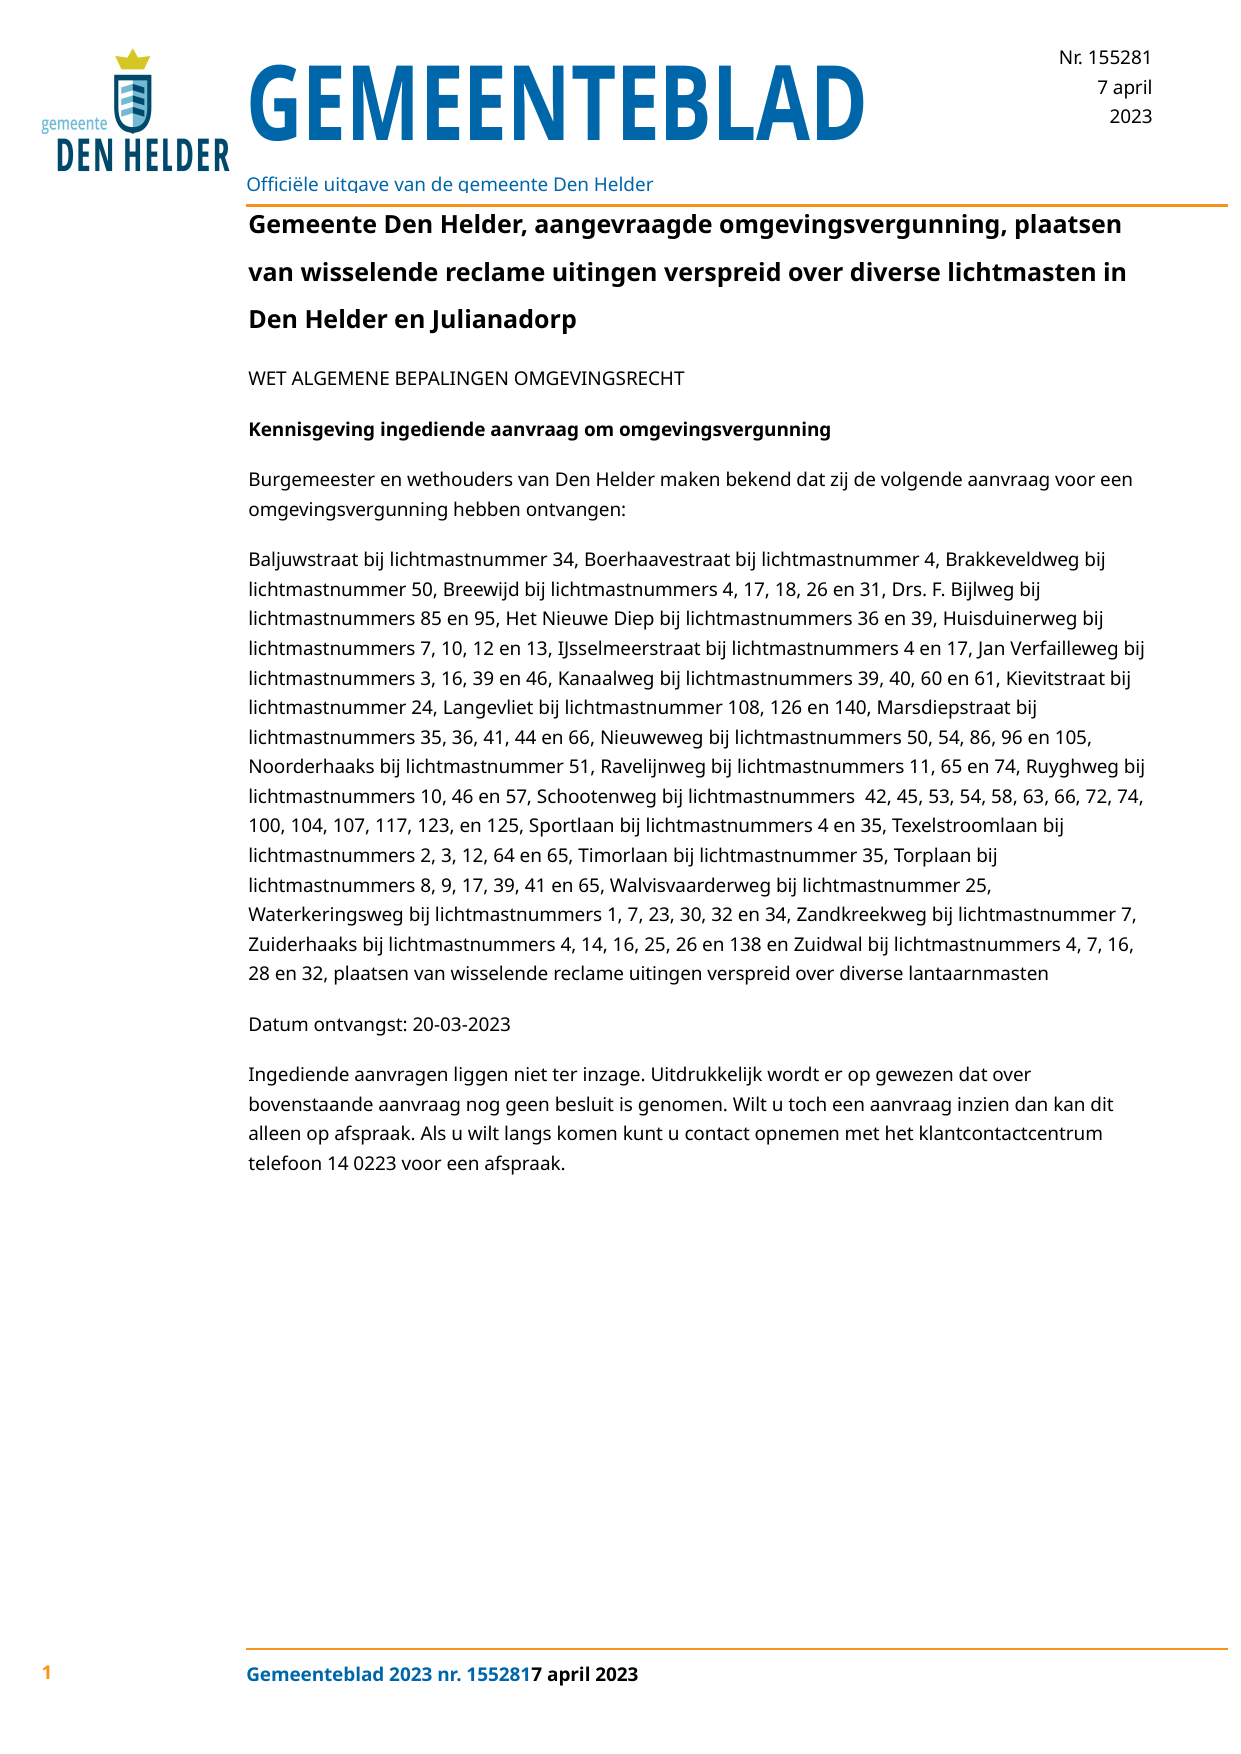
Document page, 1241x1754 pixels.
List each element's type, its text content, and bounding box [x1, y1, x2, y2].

text WET ALGEMENE BEPALINGEN OMGEVINGSRECHT [248, 366, 1152, 391]
picture [130, 157, 135, 172]
picture [100, 154, 106, 172]
picture [220, 160, 224, 172]
text Baljuwstraat bij lichtmastnummer 34, Boerhaavestraat bij lichtmastnummer 4, Brakkeveldweg bij lichtmastnummer 50, Breewijd bij lichtmastnummers 4, 17, 18, 26 en 31, Drs. F. Bijlweg bij lichtmastnummers 85 en 95, Het Nieuwe Diep bij lichtmastnummers 36 en 39, Huisduinerweg bij lichtmastnummers 7, 10, 12 en 13, IJsselmeerstraat bij lichtmastnummers 4 en 17, Jan Verfailleweg bij lichtmastnummers 3, 16, 39 en 46, Kanaalweg bij lichtmastnummers 39, 40, 60 en 61, Kievitstraat bij lichtmastnummer 24, Langevliet bij lichtmastnummer 108, 126 en 140, Marsdiepstraat bij lichtmastnummers 35, 36, 41, 44 en 66, Nieuweweg bij lichtmastnummers 50, 54, 86, 96 en 105, Noorderhaaks bij lichtmastnummer 51, Ravelijnweg bij lichtmastnummers 11, 65 en 74, Ruyghweg bij lichtmastnummers 10, 46 en 57, Schootenweg bij lichtmastnummers 42, 45, 53, 54, 58, 63, 66, 72, 74, 100, 104, 107, 117, 123, en 125, Sportlaan bij lichtmastnummers 4 en 35, Texelstroomlaan bij lichtmastnummers 2, 3, 12, 64 en 65, Timorlaan bij lichtmastnummer 35, Torplaan bij lichtmastnummers 8, 9, 17, 39, 41 en 65, Walvisvaarderweg bij lichtmastnummer 25, Waterkeringsweg bij lichtmastnummers 1, 7, 23, 30, 32 en 34, Zandkreekweg bij lichtmastnummer 7, Zuiderhaaks bij lichtmastnummers 4, 14, 16, 25, 26 en 138 en Zuidwal bij lichtmastnummers 4, 7, 16, 28 en 32, plaatsen van wisselende reclame uitingen verspreid over diverse lantaarnmasten [248, 546, 1152, 986]
text Ingediende aanvragen liggen niet ter inzage. Uitdrukkelijk wordt er op gewezen dat over bovenstaande aanvraag nog geen besluit is genomen. Wilt u toch een aanvraag inzien dan kan dit alleen op afspraak. Als u wilt langs komen kunt u contact opnemen met het klantcontactcentrum telefoon 14 0223 voor een afspraak. [248, 1061, 1152, 1176]
picture [41, 47, 231, 172]
text Datum ontvangst: 20-03-2023 [248, 1011, 1152, 1037]
picture [182, 144, 187, 165]
text Gemeente Den Helder, aangevraagde omgevingsvergunning, plaatsen van wisselende reclame uitingen verspreid over diverse lichtmasten in Den Helder en Julianadorp [248, 207, 1152, 336]
text Kennisgeving ingediende aanvraag om omgevingsvergunning [248, 416, 1152, 442]
picture [63, 144, 68, 165]
text Burgemeester en wethouders van Den Helder maken bekend dat zij de volgende aanvraag voor een omgevingsvergunning hebben ontvangen: [248, 466, 1152, 522]
